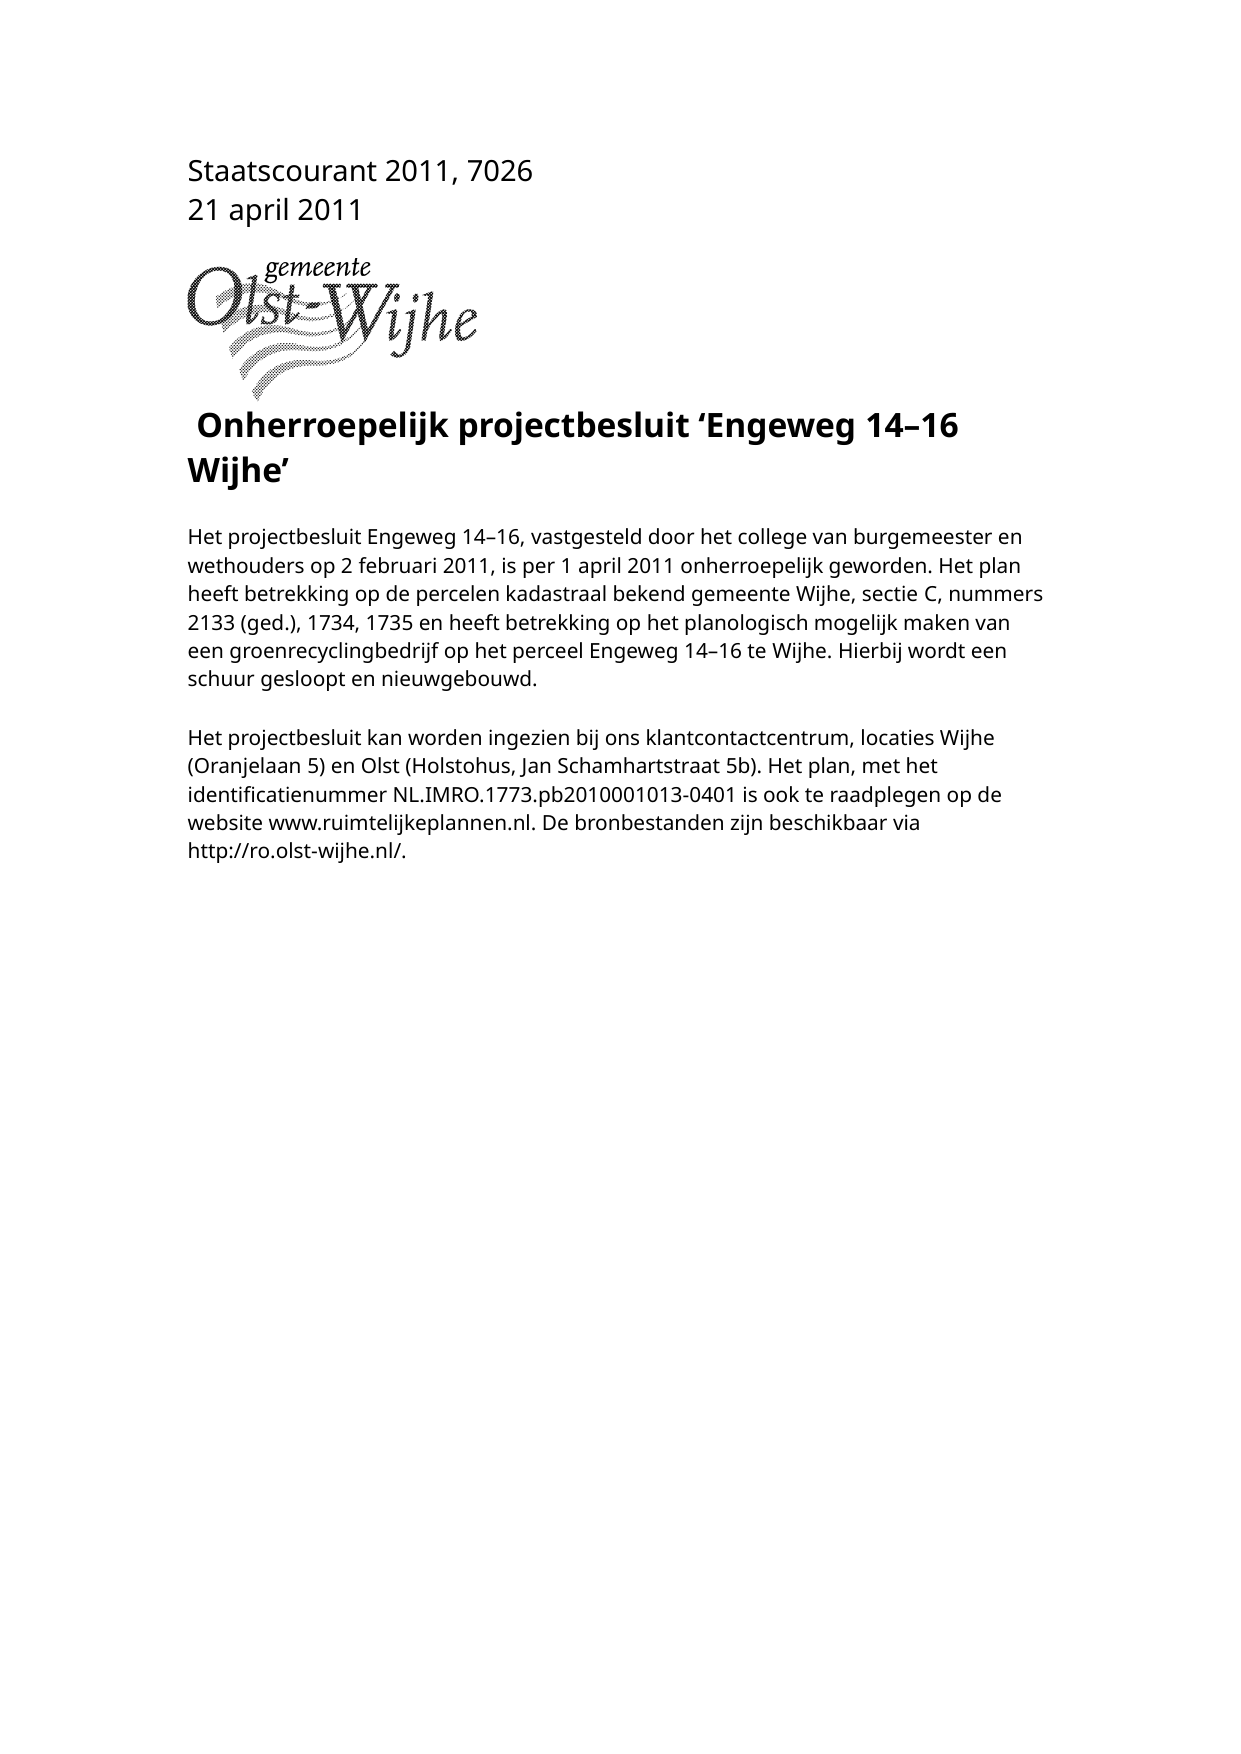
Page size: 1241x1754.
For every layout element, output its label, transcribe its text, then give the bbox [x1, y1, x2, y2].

picture [187, 258, 477, 402]
text Het projectbesluit Engeweg 14–16, vastgesteld door het college van burgemeester en wethouders op 2 februari 2011, is per 1 april 2011 onherroepelijk geworden. Het plan heeft betrekking op de percelen kadastraal bekend gemeente Wijhe, sectie C, nummers 2133 (ged.), 1734, 1735 en heeft betrekking op het planologisch mogelijk maken van een groenrecyclingbedrijf op het perceel Engeweg 14–16 te Wijhe. Hierbij wordt een schuur gesloopt en nieuwgebouwd. [187, 522, 1053, 693]
text Het projectbesluit kan worden ingezien bij ons klantcontactcentrum, locaties Wijhe (Oranjelaan 5) en Olst (Holstohus, Jan Schamhartstraat 5b). Het plan, met het identificatienummer NL.IMRO.1773.pb2010001013-0401 is ook te raadplegen op de website www.ruimtelijkeplannen.nl. De bronbestanden zijn beschikbaar via http://ro.olst-wijhe.nl/. [187, 723, 1053, 865]
text 21 april 2011 [187, 190, 1053, 229]
subtitle Onherroepelijk projectbesluit ‘Engeweg 14–16 Wijhe’ [187, 271, 1053, 492]
text Staatscourant 2011, 7026 [187, 150, 1053, 190]
